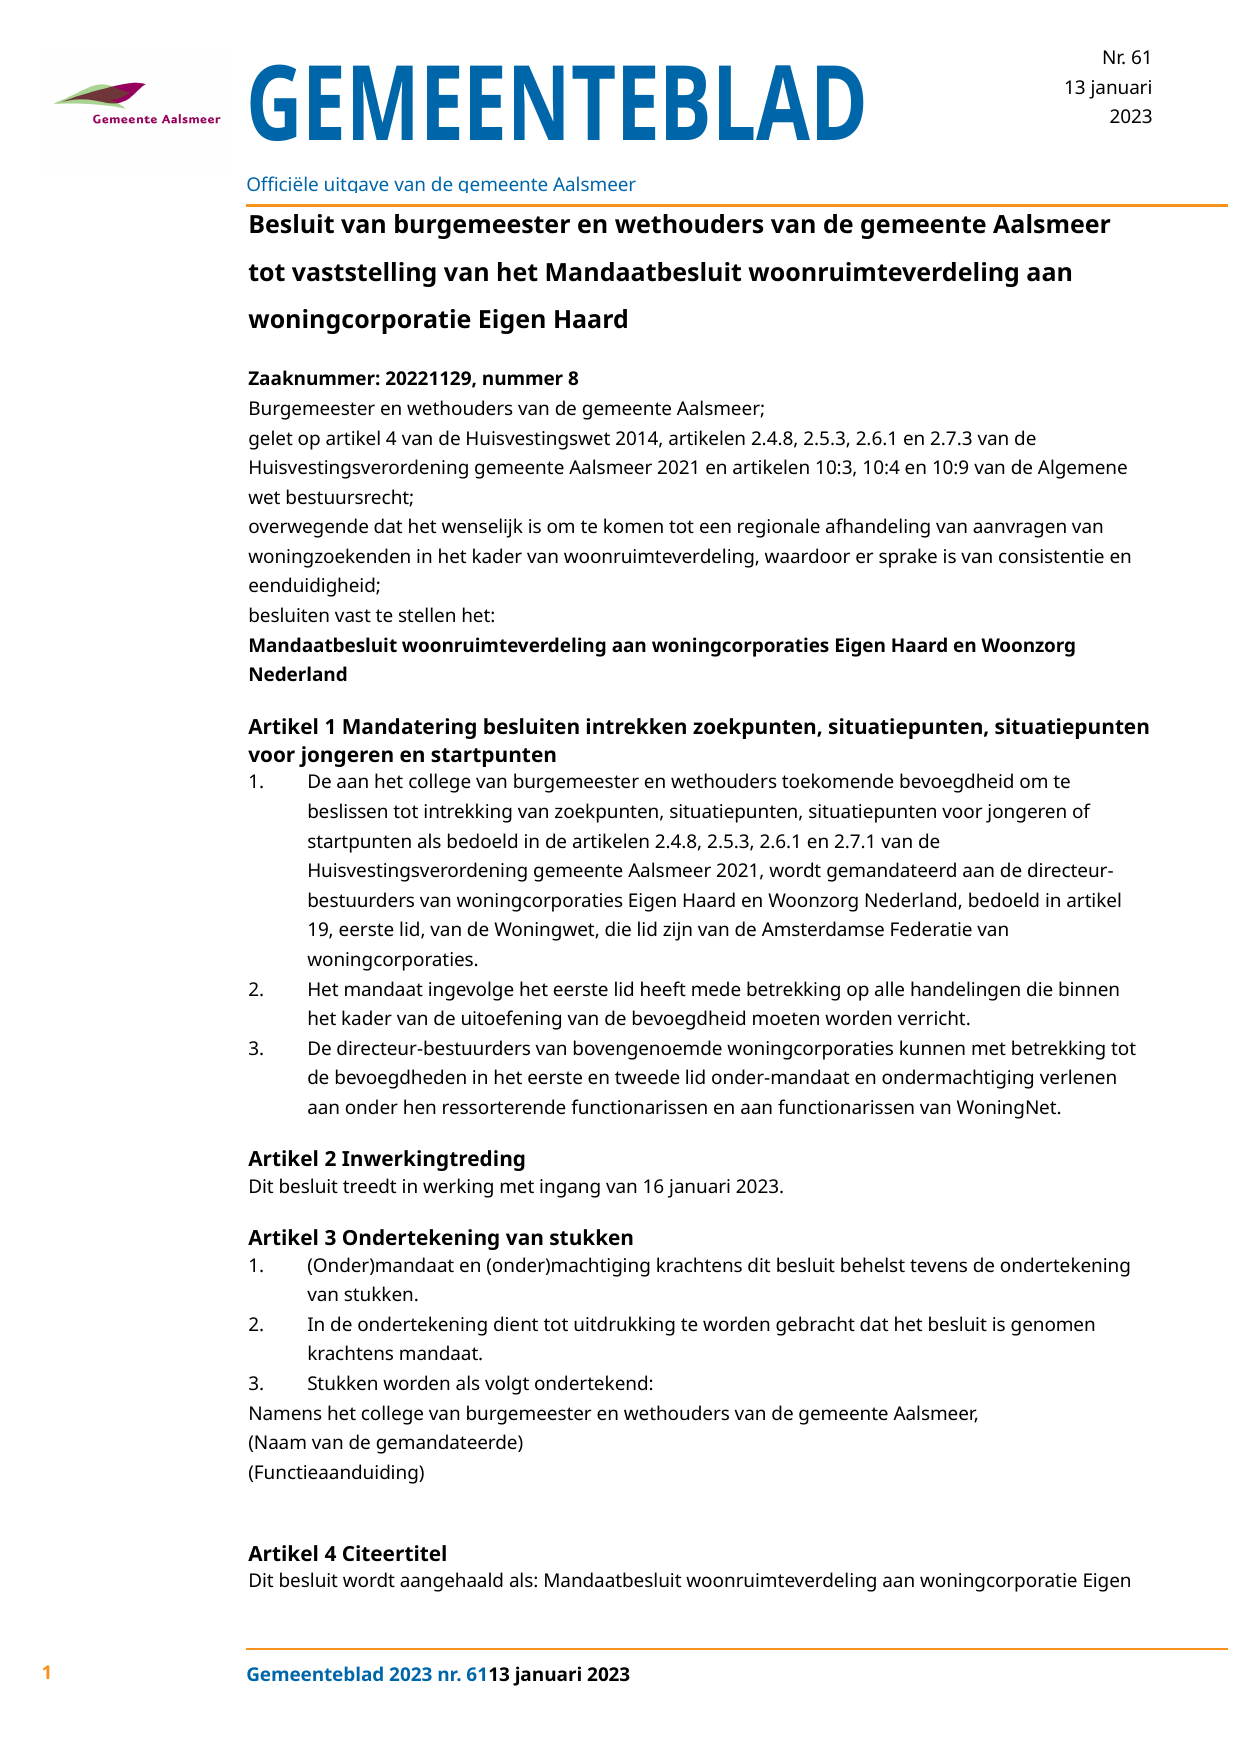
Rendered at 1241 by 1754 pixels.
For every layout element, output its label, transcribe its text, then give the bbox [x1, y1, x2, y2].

text Namens het college van burgemeester en wethouders van de gemeente Aalsmeer, [248, 1400, 1152, 1425]
list De directeur-bestuurders van bovengenoemde woningcorporaties kunnen met betrekking tot de bevoegdheden in het eerste en tweede lid onder-mandaat en ondermachtiging verlenen aan onder hen ressorterende functionarissen en aan functionarissen van WoningNet. [248, 1035, 1152, 1120]
picture [41, 47, 231, 172]
text Mandaatbesluit woonruimteverdeling aan woningcorporaties Eigen Haard en Woonzorg Nederland [248, 632, 1152, 687]
list Het mandaat ingevolge het eerste lid heeft mede betrekking op alle handelingen die binnen het kader van de uitoefening van de bevoegdheid moeten worden verricht. [248, 976, 1152, 1031]
text gelet op artikel 4 van de Huisvestingswet 2014, artikelen 2.4.8, 2.5.3, 2.6.1 en 2.7.3 van de Huisvestingsverordening gemeente Aalsmeer 2021 en artikelen 10:3, 10:4 en 10:9 van de Algemene wet bestuursrecht; [248, 425, 1152, 509]
text Dit besluit wordt aangehaald als: Mandaatbesluit woonruimteverdeling aan woningcorporatie Eigen [248, 1567, 1152, 1593]
list (Onder)mandaat en (onder)machtiging krachtens dit besluit behelst tevens de ondertekening van stukken. [248, 1252, 1152, 1307]
text Artikel 3 Ondertekening van stukken [248, 1223, 1152, 1252]
text Dit besluit treedt in werking met ingang van 16 januari 2023. [248, 1173, 1152, 1199]
text (Naam van de gemandateerde) [248, 1429, 1152, 1455]
text Burgemeester en wethouders van de gemeente Aalsmeer; [248, 395, 1152, 421]
list Stukken worden als volgt ondertekend: [248, 1370, 1152, 1396]
text Artikel 2 Inwerkingtreding [248, 1144, 1152, 1173]
text Besluit van burgemeester en wethouders van de gemeente Aalsmeer tot vaststelling van het Mandaatbesluit woonruimteverdeling aan woningcorporatie Eigen Haard [248, 207, 1152, 336]
text overwegende dat het wenselijk is om te komen tot een regionale afhandeling van aanvragen van woningzoekenden in het kader van woonruimteverdeling, waardoor er sprake is van consistentie en eenduidigheid; [248, 513, 1152, 598]
text Artikel 1 Mandatering besluiten intrekken zoekpunten, situatiepunten, situatiepunten voor jongeren en startpunten [248, 712, 1152, 769]
list De aan het college van burgemeester en wethouders toekomende bevoegdheid om te beslissen tot intrekking van zoekpunten, situatiepunten, situatiepunten voor jongeren of startpunten als bedoeld in de artikelen 2.4.8, 2.5.3, 2.6.1 en 2.7.1 van de Huisvestingsverordening gemeente Aalsmeer 2021, wordt gemandateerd aan de directeur-bestuurders van woningcorporaties Eigen Haard en Woonzorg Nederland, bedoeld in artikel 19, eerste lid, van de Woningwet, die lid zijn van de Amsterdamse Federatie van woningcorporaties. [248, 769, 1152, 972]
list In de ondertekening dient tot uitdrukking te worden gebracht dat het besluit is genomen krachtens mandaat. [248, 1311, 1152, 1366]
text (Functieaanduiding) [248, 1459, 1152, 1484]
text besluiten vast te stellen het: [248, 602, 1152, 628]
text Zaaknummer: 20221129, nummer 8 [248, 366, 1152, 391]
text Artikel 4 Citeertitel [248, 1539, 1152, 1567]
